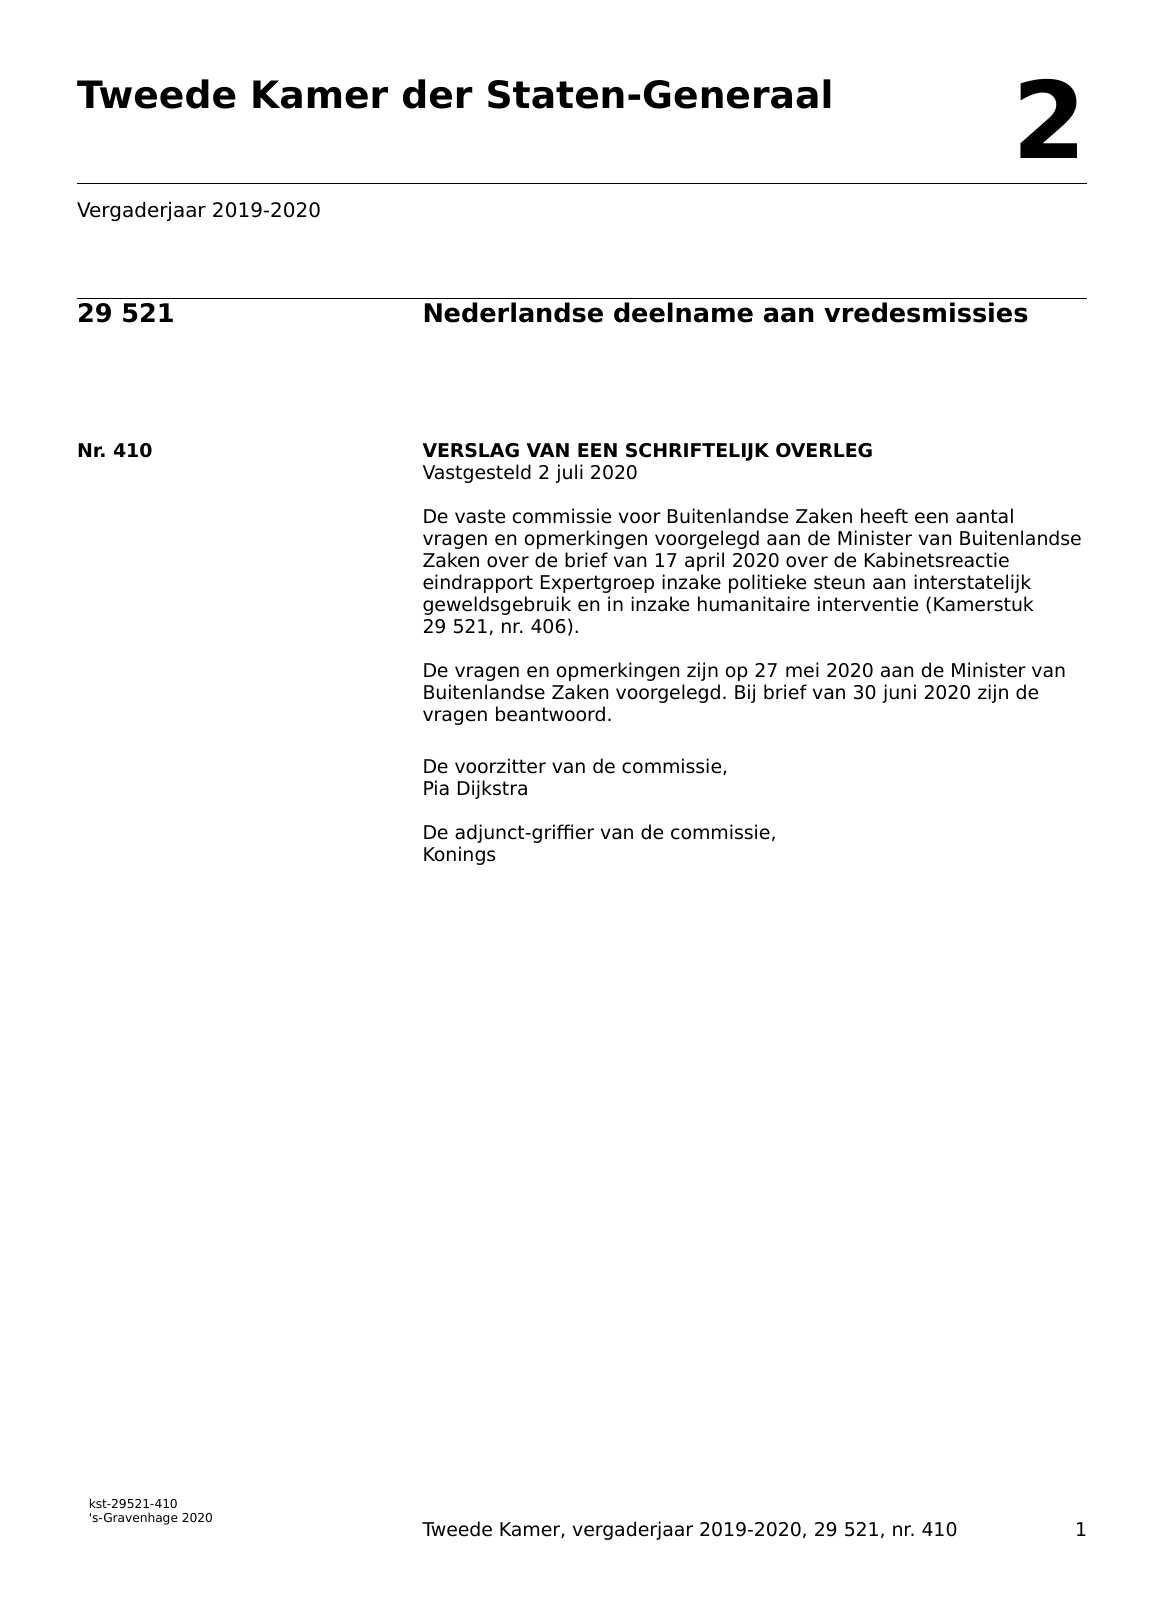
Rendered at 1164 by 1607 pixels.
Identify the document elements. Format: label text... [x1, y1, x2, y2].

table_cell Vergaderjaar 2019-2020 [77, 184, 1087, 298]
text kst-29521-410 [88, 1497, 323, 1511]
table_header Tweede Kamer der Staten-Generaal [77, 59, 886, 183]
text Vastgesteld 2 juli 2020 [422, 462, 1087, 484]
table_header 2 [886, 59, 1087, 183]
text De vragen en opmerkingen zijn op 27 mei 2020 aan de Minister van Buitenlandse Zaken voorgelegd. Bij brief van 30 juni 2020 zijn de vragen beantwoord. [422, 660, 1087, 726]
text De voorzitter van de commissie, Pia Dijkstra [422, 756, 1087, 800]
text 's-Gravenhage 2020 [88, 1511, 323, 1525]
subtitle Nr. 410 VERSLAG VAN EEN SCHRIFTELIJK OVERLEG [77, 440, 1087, 462]
text De vaste commissie voor Buitenlandse Zaken heeft een aantal vragen en opmerkingen voorgelegd aan de Minister van Buitenlandse Zaken over de brief van 17 april 2020 over de Kabinetsreactie eindrapport Expertgroep inzake politieke steun aan interstatelijk geweldsgebruik en in inzake humanitaire interventie (Kamerstuk 29 521, nr. 406). [422, 506, 1087, 638]
subtitle 29 521 Nederlandse deelname aan vredesmissies [77, 299, 1087, 329]
text De adjunct-griffier van de commissie, Konings [422, 822, 1087, 866]
